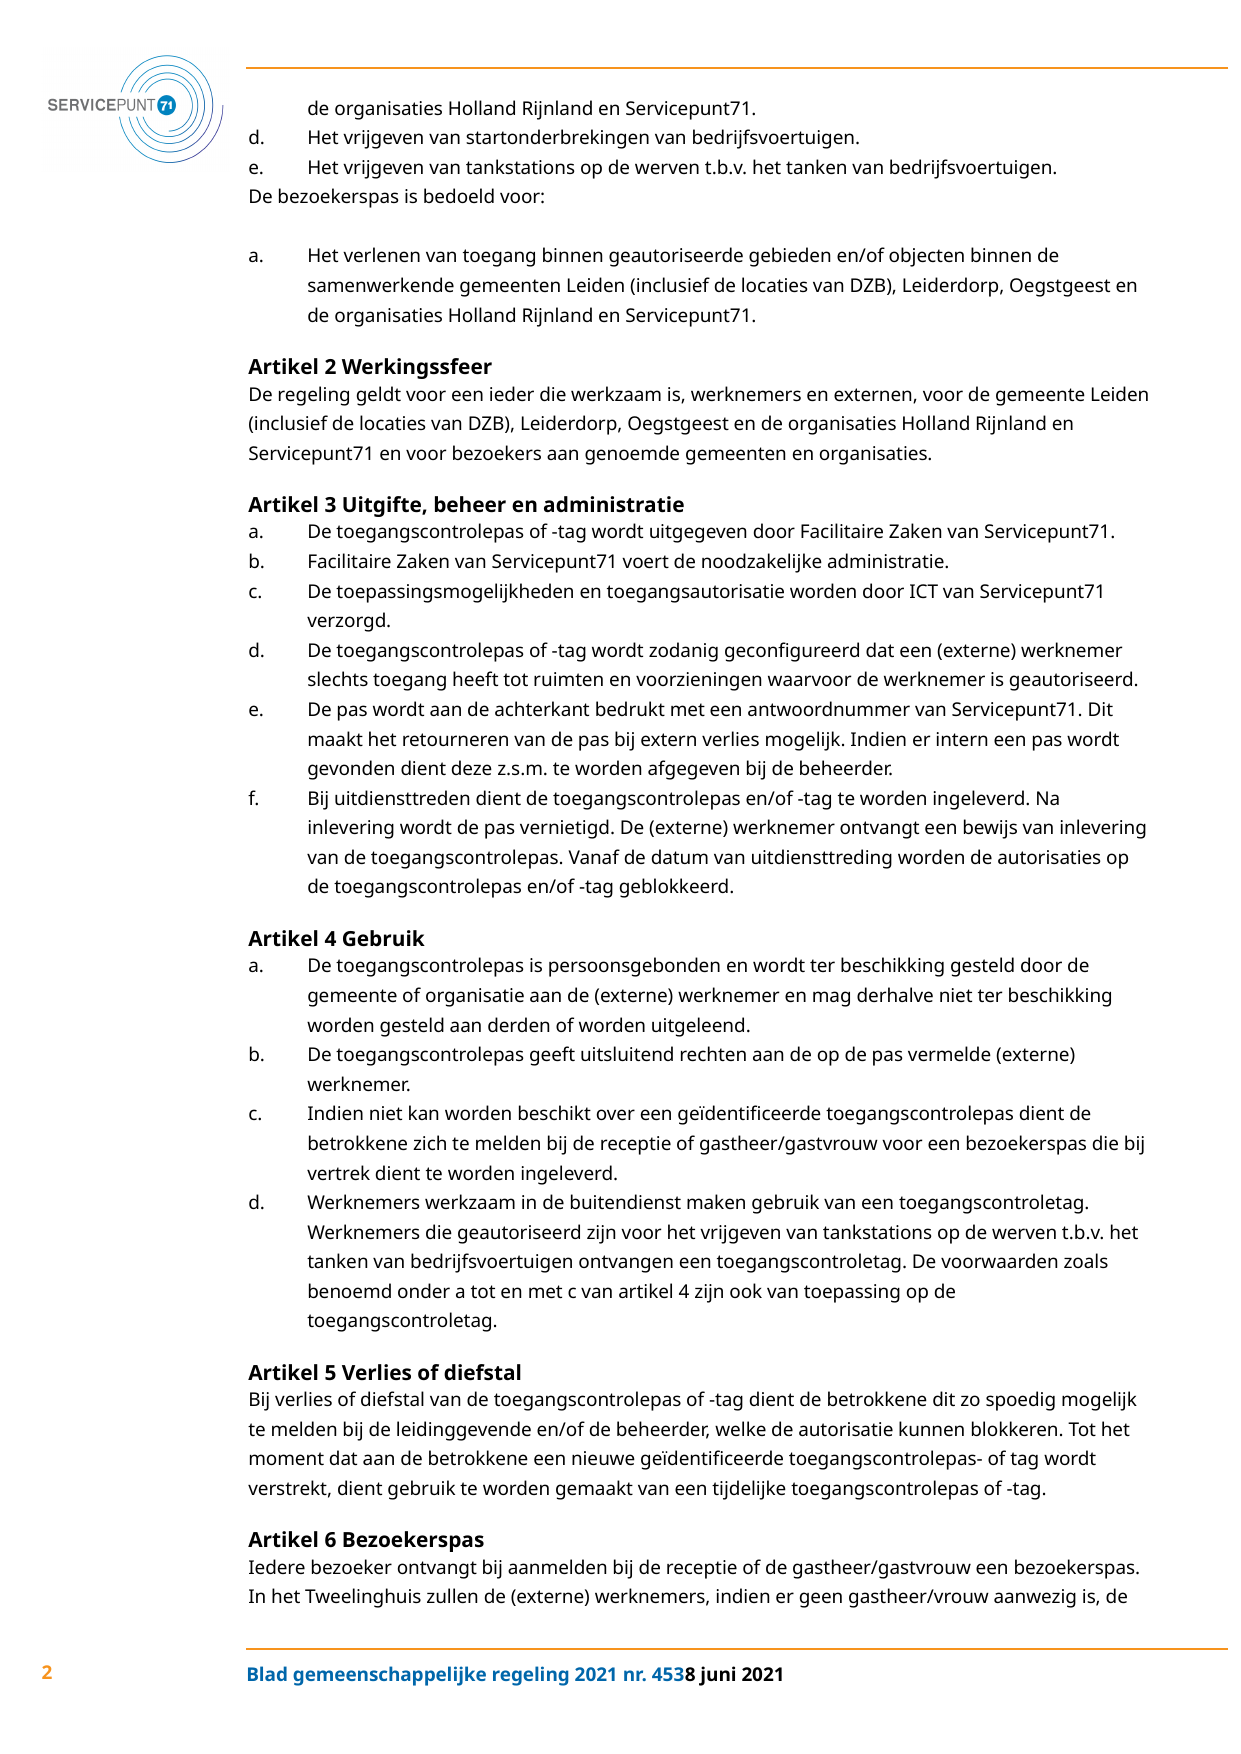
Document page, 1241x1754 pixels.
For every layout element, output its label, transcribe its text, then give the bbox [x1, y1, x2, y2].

list Bij uitdiensttreden dient de toegangscontrolepas en/of -tag te worden ingeleverd. Na inlevering wordt de pas vernietigd. De (externe) werknemer ontvangt een bewijs van inlevering van de toegangscontrolepas. Vanaf de datum van uitdiensttreding worden de autorisaties op de toegangscontrolepas en/of -tag geblokkeerd. [248, 785, 1152, 899]
list Het vrijgeven van startonderbrekingen van bedrijfsvoertuigen. [248, 124, 1152, 150]
list De toegangscontrolepas geeft uitsluitend rechten aan de op de pas vermelde (externe) werknemer. [248, 1041, 1152, 1097]
text Artikel 2 Werkingssfeer [248, 352, 1152, 381]
list De toegangscontrolepas is persoonsgebonden en wordt ter beschikking gesteld door de gemeente of organisatie aan de (externe) werknemer en mag derhalve niet ter beschikking worden gesteld aan derden of worden uitgeleend. [248, 953, 1152, 1037]
picture [41, 47, 231, 172]
list Werknemers werkzaam in de buitendienst maken gebruik van een toegangscontroletag. Werknemers die geautoriseerd zijn voor het vrijgeven van tankstations op de werven t.b.v. het tanken van bedrijfsvoertuigen ontvangen een toegangscontroletag. De voorwaarden zoals benoemd onder a tot en met c van artikel 4 zijn ook van toepassing op de toegangscontroletag. [248, 1189, 1152, 1333]
text Artikel 4 Gebruik [248, 924, 1152, 953]
list De toegangscontrolepas of -tag wordt uitgegeven door Facilitaire Zaken van Servicepunt71. [248, 519, 1152, 544]
list Het verlenen van toegang binnen geautoriseerde gebieden en/of objecten binnen de samenwerkende gemeenten Leiden (inclusief de locaties van DZB), Leiderdorp, Oegstgeest en de organisaties Holland Rijnland en Servicepunt71. [248, 243, 1152, 328]
text Bij verlies of diefstal van de toegangscontrolepas of -tag dient de betrokkene dit zo spoedig mogelijk te melden bij de leidinggevende en/of de beheerder, welke de autorisatie kunnen blokkeren. Tot het moment dat aan de betrokkene een nieuwe geïdentificeerde toegangscontrolepas- of tag wordt verstrekt, dient gebruik te worden gemaakt van een tijdelijke toegangscontrolepas of -tag. [248, 1386, 1152, 1501]
text Artikel 3 Uitgifte, beheer en administratie [248, 490, 1152, 519]
text Artikel 6 Bezoekerspas [248, 1526, 1152, 1554]
list De toepassingsmogelijkheden en toegangsautorisatie worden door ICT van Servicepunt71 verzorgd. [248, 578, 1152, 633]
list Het vrijgeven van tankstations op de werven t.b.v. het tanken van bedrijfsvoertuigen. [248, 154, 1152, 180]
text De regeling geldt voor een ieder die werkzaam is, werknemers en externen, voor de gemeente Leiden (inclusief de locaties van DZB), Leiderdorp, Oegstgeest en de organisaties Holland Rijnland en Servicepunt71 en voor bezoekers aan genoemde gemeenten en organisaties. [248, 381, 1152, 466]
list de organisaties Holland Rijnland en Servicepunt71. [248, 95, 1152, 121]
list Facilitaire Zaken van Servicepunt71 voert de noodzakelijke administratie. [248, 548, 1152, 574]
list De pas wordt aan de achterkant bedrukt met een antwoordnummer van Servicepunt71. Dit maakt het retourneren van de pas bij extern verlies mogelijk. Indien er intern een pas wordt gevonden dient deze z.s.m. te worden afgegeven bij de beheerder. [248, 696, 1152, 781]
text Iedere bezoeker ontvangt bij aanmelden bij de receptie of de gastheer/gastvrouw een bezoekerspas. In het Tweelinghuis zullen de (externe) werknemers, indien er geen gastheer/vrouw aanwezig is, de [248, 1554, 1152, 1609]
list Indien niet kan worden beschikt over een geïdentificeerde toegangscontrolepas dient de betrokkene zich te melden bij de receptie of gastheer/gastvrouw voor een bezoekerspas die bij vertrek dient te worden ingeleverd. [248, 1101, 1152, 1185]
list De toegangscontrolepas of -tag wordt zodanig geconfigureerd dat een (externe) werknemer slechts toegang heeft tot ruimten en voorzieningen waarvoor de werknemer is geautoriseerd. [248, 637, 1152, 692]
text De bezoekerspas is bedoeld voor: [248, 183, 1152, 209]
text Artikel 5 Verlies of diefstal [248, 1358, 1152, 1386]
